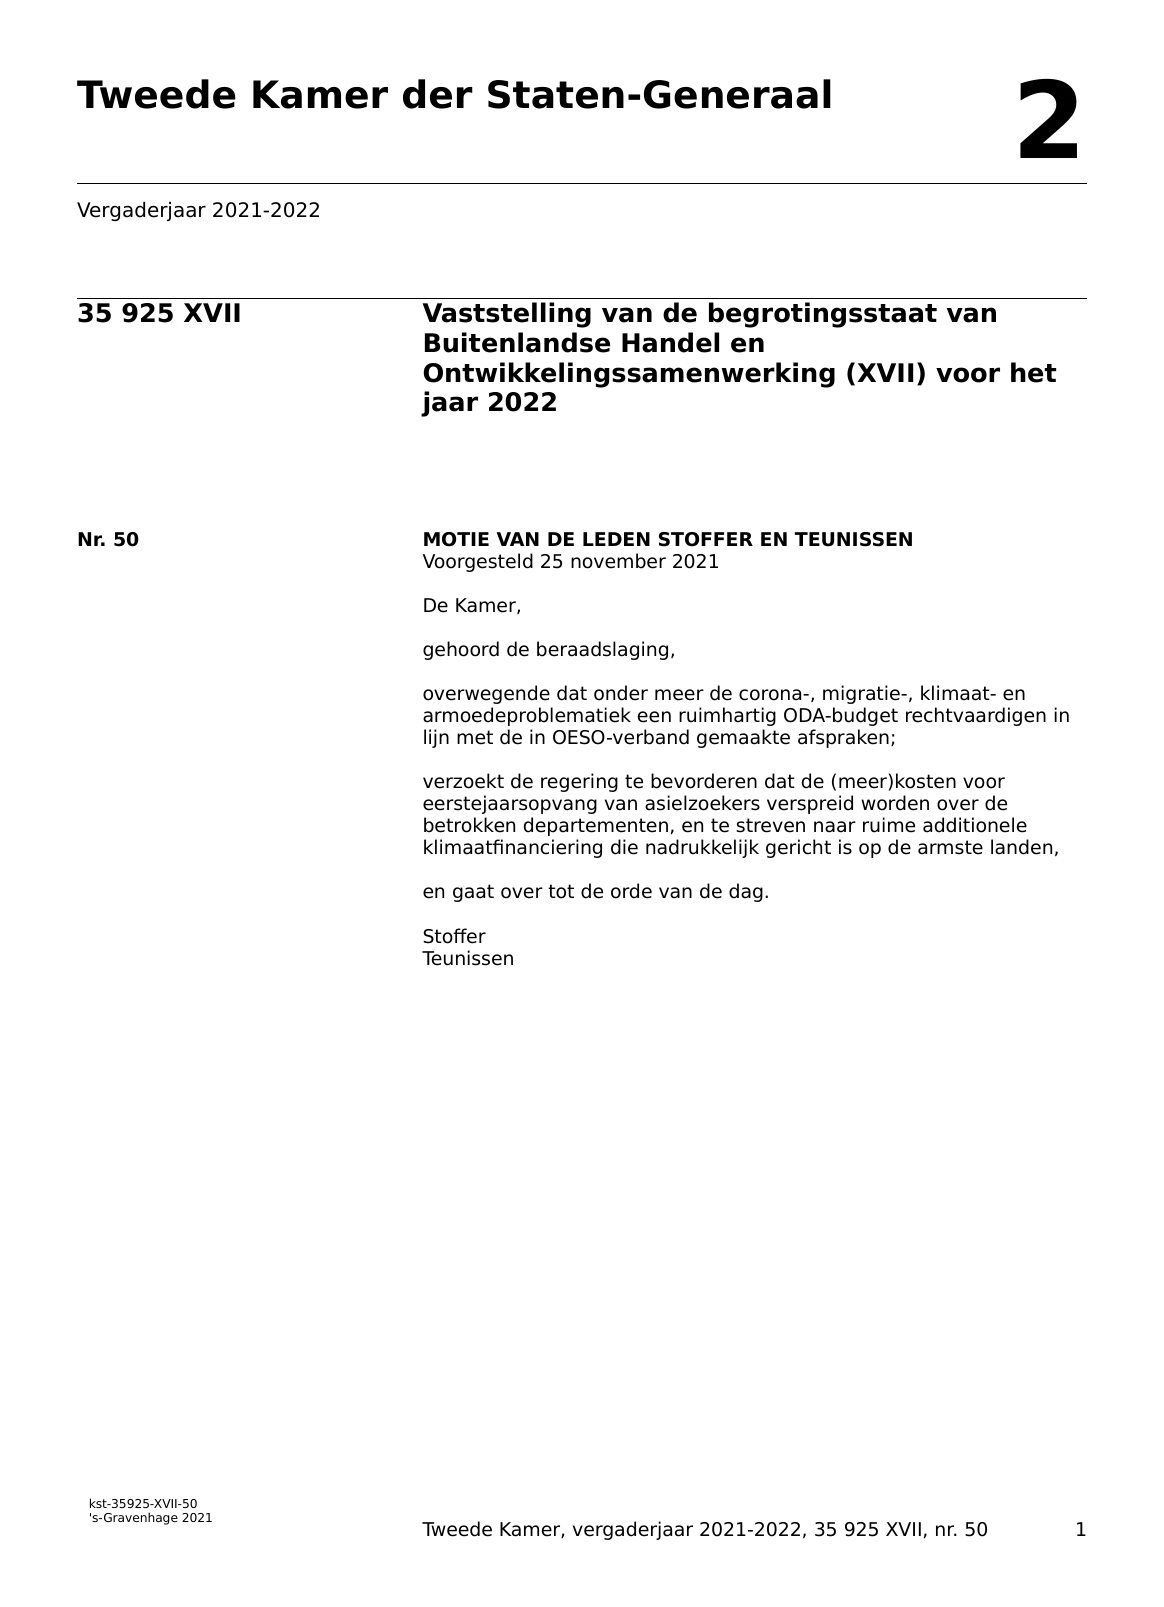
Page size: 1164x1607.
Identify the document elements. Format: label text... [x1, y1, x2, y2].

text 's-Gravenhage 2021 [88, 1511, 323, 1525]
text Stoffer [422, 926, 1087, 948]
text Voorgesteld 25 november 2021 [422, 551, 1087, 573]
text Teunissen [422, 948, 1087, 969]
table_header Tweede Kamer der Staten-Generaal [77, 59, 886, 183]
text De Kamer, [422, 595, 1087, 617]
table_header 2 [886, 59, 1087, 183]
text en gaat over tot de orde van de dag. [422, 881, 1087, 903]
text overwegende dat onder meer de corona-, migratie-, klimaat- en armoedeproblematiek een ruimhartig ODA-budget rechtvaardigen in lijn met de in OESO-verband gemaakte afspraken; [422, 683, 1087, 749]
subtitle Nr. 50 MOTIE VAN DE LEDEN STOFFER EN TEUNISSEN [77, 529, 1087, 551]
text kst-35925-XVII-50 [88, 1497, 323, 1511]
text verzoekt de regering te bevorderen dat de (meer)kosten voor eerstejaarsopvang van asielzoekers verspreid worden over de betrokken departementen, en te streven naar ruime additionele klimaatfinanciering die nadrukkelijk gericht is op de armste landen, [422, 771, 1087, 859]
subtitle 35 925 XVII Vaststelling van de begrotingsstaat van Buitenlandse Handel en Ontwikkelingssamenwerking (XVII) voor het jaar 2022 [77, 299, 1087, 418]
text gehoord de beraadslaging, [422, 639, 1087, 661]
table_cell Vergaderjaar 2021-2022 [77, 184, 1087, 298]
